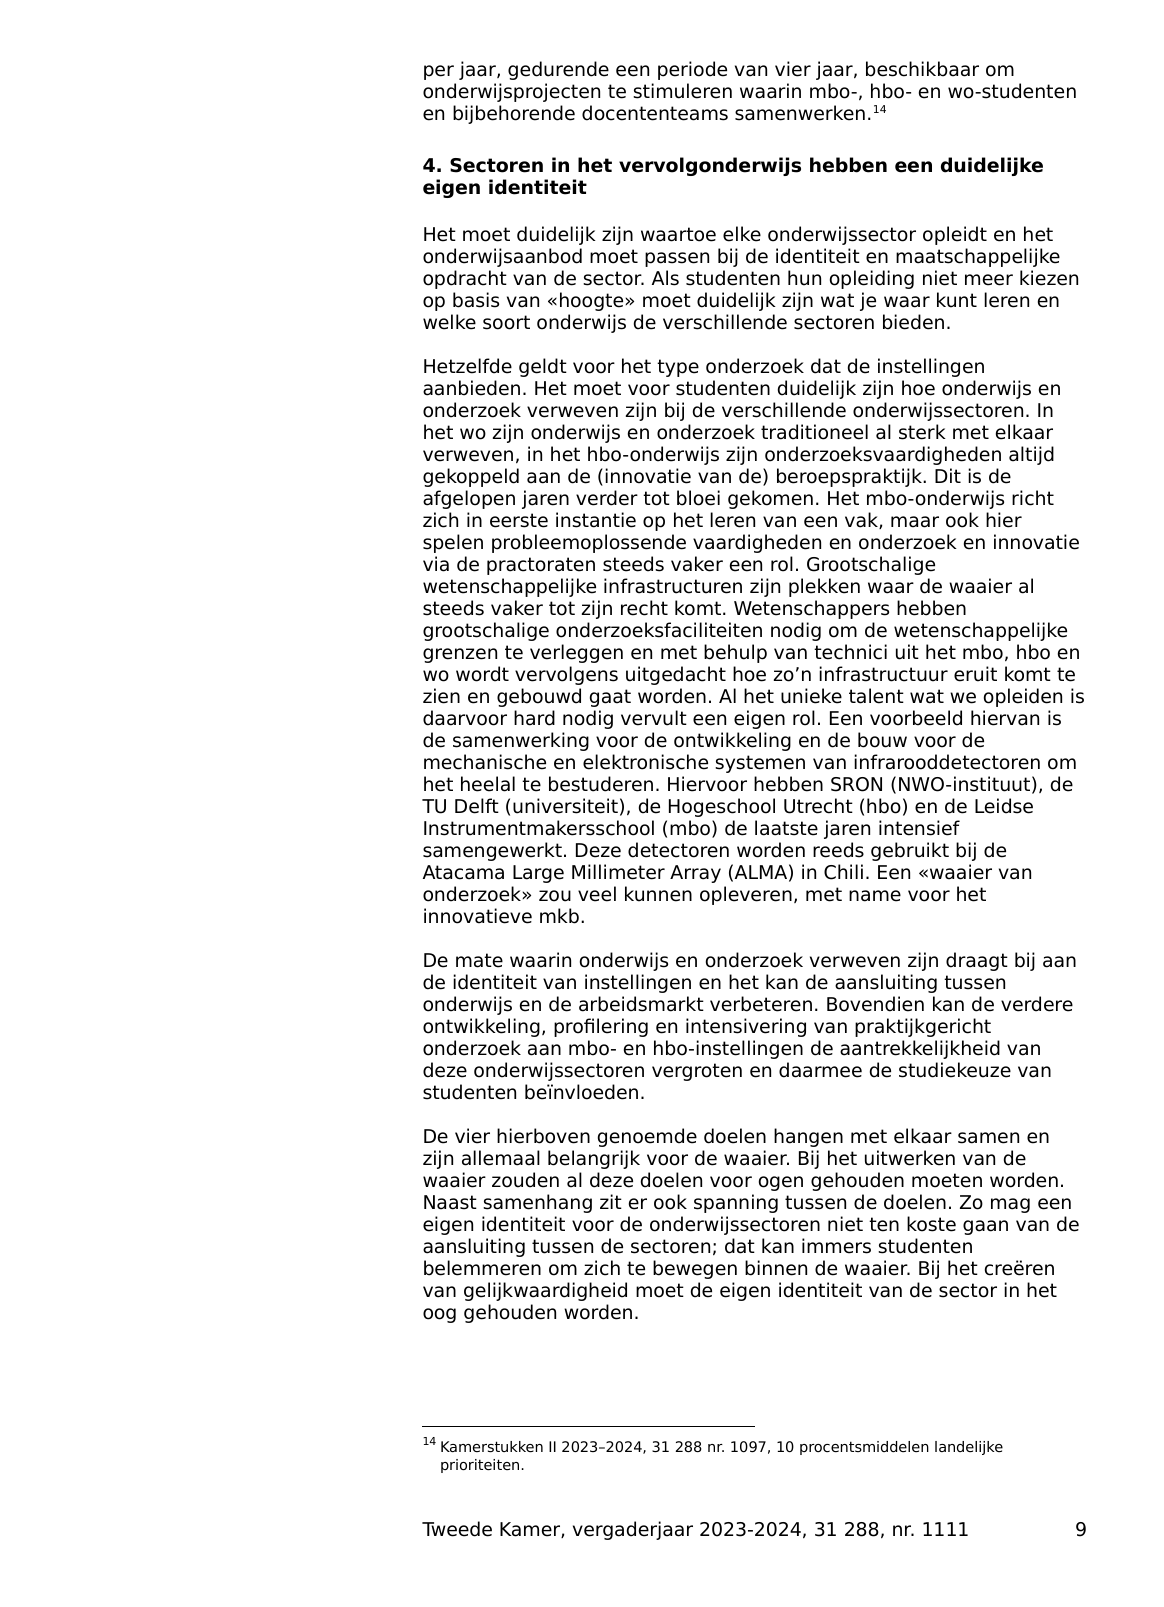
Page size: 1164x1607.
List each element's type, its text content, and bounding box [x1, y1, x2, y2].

subtitle 4. Sectoren in het vervolgonderwijs hebben een duidelijke eigen identiteit [422, 155, 1087, 199]
text Het moet duidelijk zijn waartoe elke onderwijssector opleidt en het onderwijsaanbod moet passen bij de identiteit en maatschappelijke opdracht van de sector. Als studenten hun opleiding niet meer kiezen op basis van «hoogte» moet duidelijk zijn wat je waar kunt leren en welke soort onderwijs de verschillende sectoren bieden. [422, 224, 1087, 334]
text Hetzelfde geldt voor het type onderzoek dat de instellingen aanbieden. Het moet voor studenten duidelijk zijn hoe onderwijs en onderzoek verweven zijn bij de verschillende onderwijssectoren. In het wo zijn onderwijs en onderzoek traditioneel al sterk met elkaar verweven, in het hbo-onderwijs zijn onderzoeksvaardigheden altijd gekoppeld aan de (innovatie van de) beroepspraktijk. Dit is de afgelopen jaren verder tot bloei gekomen. Het mbo-onderwijs richt zich in eerste instantie op het leren van een vak, maar ook hier spelen probleemoplossende vaardigheden en onderzoek en innovatie via de practoraten steeds vaker een rol. Grootschalige wetenschappelijke infrastructuren zijn plekken waar de waaier al steeds vaker tot zijn recht komt. Wetenschappers hebben grootschalige onderzoeksfaciliteiten nodig om de wetenschappelijke grenzen te verleggen en met behulp van technici uit het mbo, hbo en wo wordt vervolgens uitgedacht hoe zo’n infrastructuur eruit komt te zien en gebouwd gaat worden. Al het unieke talent wat we opleiden is daarvoor hard nodig vervult een eigen rol. Een voorbeeld hiervan is de samenwerking voor de ontwikkeling en de bouw voor de mechanische en elektronische systemen van infrarooddetectoren om het heelal te bestuderen. Hiervoor hebben SRON (NWO-instituut), de TU Delft (universiteit), de Hogeschool Utrecht (hbo) en de Leidse Instrumentmakersschool (mbo) de laatste jaren intensief samengewerkt. Deze detectoren worden reeds gebruikt bij de Atacama Large Millimeter Array (ALMA) in Chili. Een «waaier van onderzoek» zou veel kunnen opleveren, met name voor het innovatieve mkb. [422, 356, 1087, 927]
text De vier hierboven genoemde doelen hangen met elkaar samen en zijn allemaal belangrijk voor de waaier. Bij het uitwerken van de waaier zouden al deze doelen voor ogen gehouden moeten worden. Naast samenhang zit er ook spanning tussen de doelen. Zo mag een eigen identiteit voor de onderwijssectoren niet ten koste gaan van de aansluiting tussen de sectoren; dat kan immers studenten belemmeren om zich te bewegen binnen de waaier. Bij het creëren van gelijkwaardigheid moet de eigen identiteit van de sector in het oog gehouden worden. [422, 1126, 1087, 1323]
text per jaar, gedurende een periode van vier jaar, beschikbaar om onderwijsprojecten te stimuleren waarin mbo-, hbo- en wo-studenten en bijbehorende docententeams samenwerken. [422, 59, 1087, 125]
text De mate waarin onderwijs en onderzoek verweven zijn draagt bij aan de identiteit van instellingen en het kan de aansluiting tussen onderwijs en de arbeidsmarkt verbeteren. Bovendien kan de verdere ontwikkeling, profilering en intensivering van praktijkgericht onderzoek aan mbo- en hbo-instellingen de aantrekkelijkheid van deze onderwijssectoren vergroten en daarmee de studiekeuze van studenten beïnvloeden. [422, 950, 1087, 1103]
text Kamerstukken II 2023–2024, 31 288 nr. 1097, 10 procentsmiddelen landelijke prioriteiten. [422, 1435, 1087, 1474]
